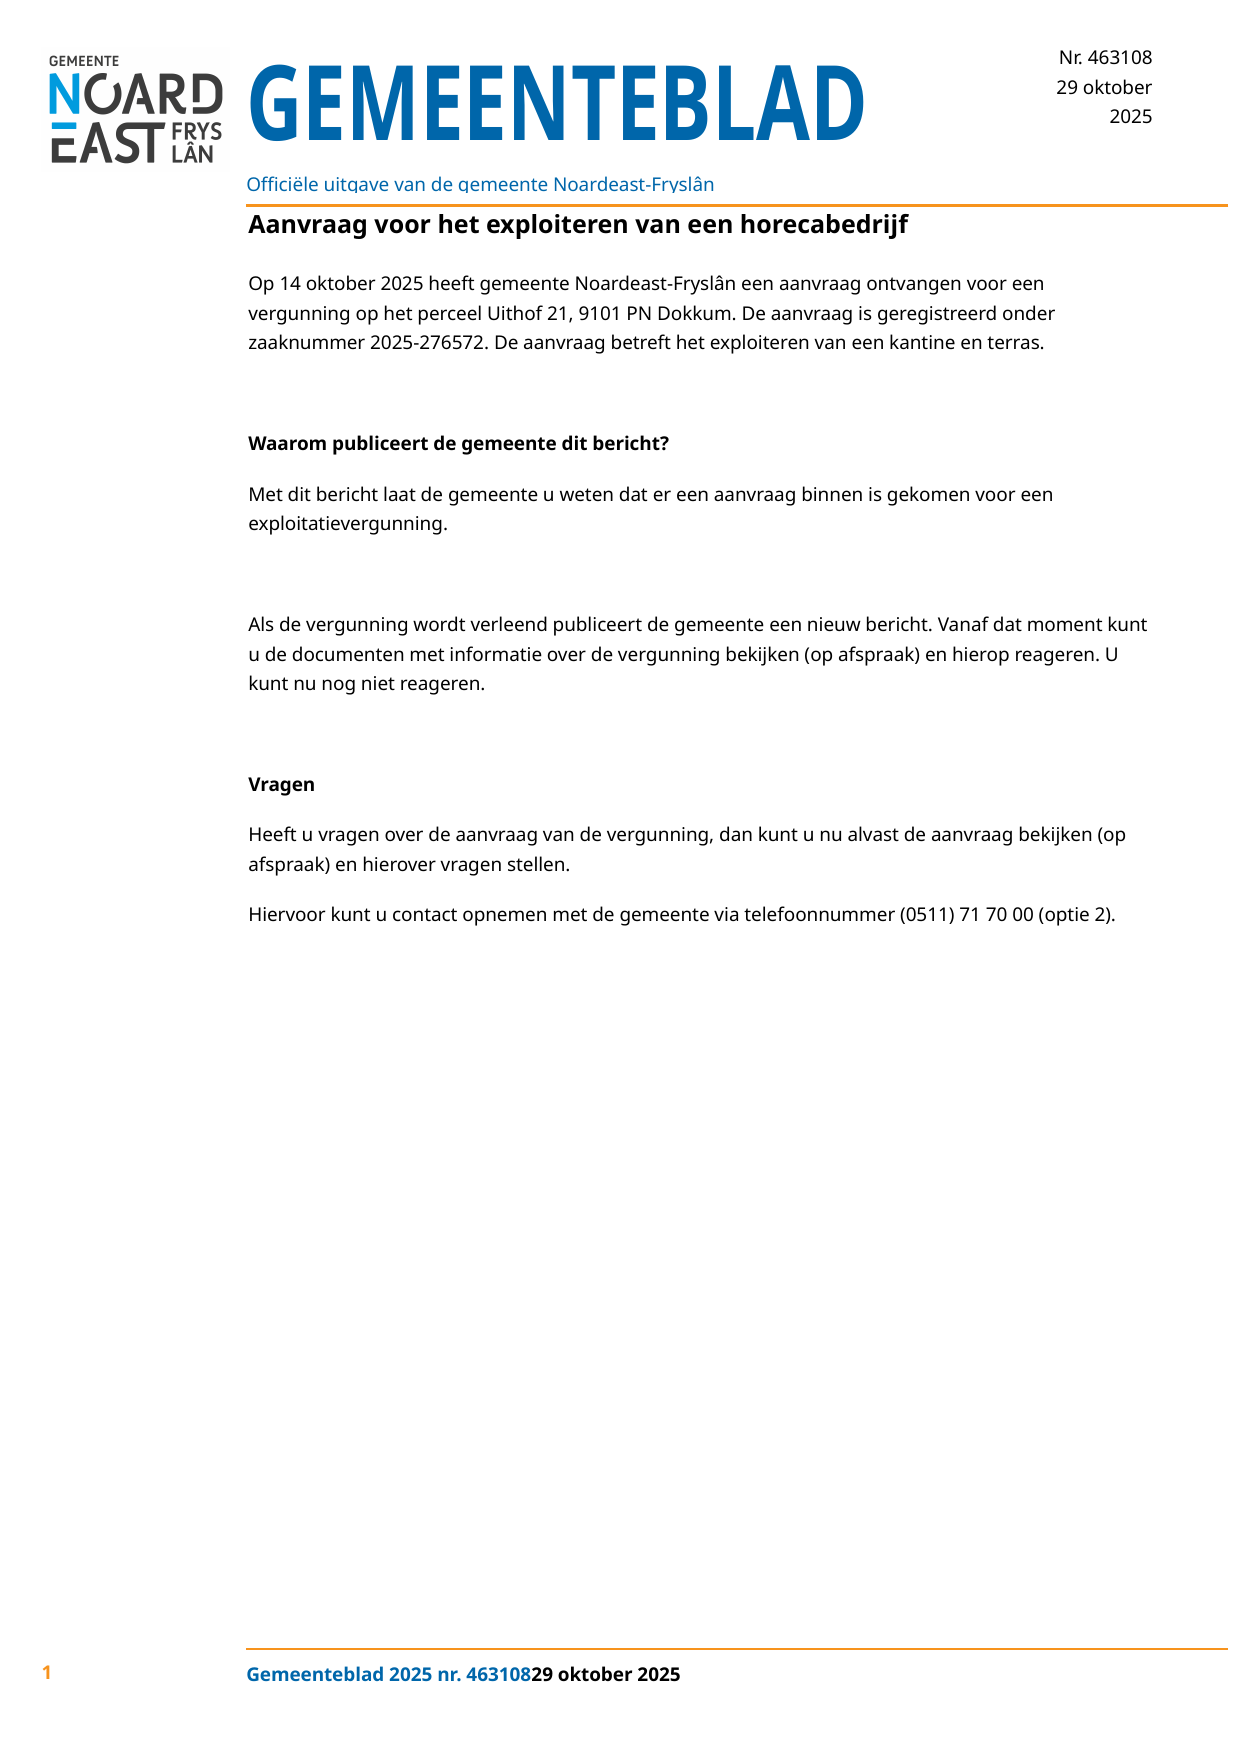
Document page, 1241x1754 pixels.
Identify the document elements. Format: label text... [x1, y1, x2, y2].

text Als de vergunning wordt verleend publiceert de gemeente een nieuw bericht. Vanaf dat moment kunt u de documenten met informatie over de vergunning bekijken (op afspraak) en hierop reageren. U kunt nu nog niet reageren. [248, 611, 1152, 696]
text Waarom publiceert de gemeente dit bericht? [248, 430, 1152, 456]
text Hiervoor kunt u contact opnemen met de gemeente via telefoonnummer (0511) 71 70 00 (optie 2). [248, 902, 1152, 927]
text Vragen [248, 771, 1152, 797]
text Op 14 oktober 2025 heeft gemeente Noardeast-Fryslân een aanvraag ontvangen voor een vergunning op het perceel Uithof 21, 9101 PN Dokkum. De aanvraag is geregistreerd onder zaaknummer 2025-276572. De aanvraag betreft het exploiteren van een kantine en terras. [248, 270, 1152, 355]
text Aanvraag voor het exploiteren van een horecabedrijf [248, 207, 1152, 241]
picture [41, 47, 231, 172]
text Heeft u vragen over de aanvraag van de vergunning, dan kunt u nu alvast de aanvraag bekijken (op afspraak) en hierover vragen stellen. [248, 822, 1152, 877]
text Met dit bericht laat de gemeente u weten dat er een aanvraag binnen is gekomen voor een exploitatievergunning. [248, 481, 1152, 536]
